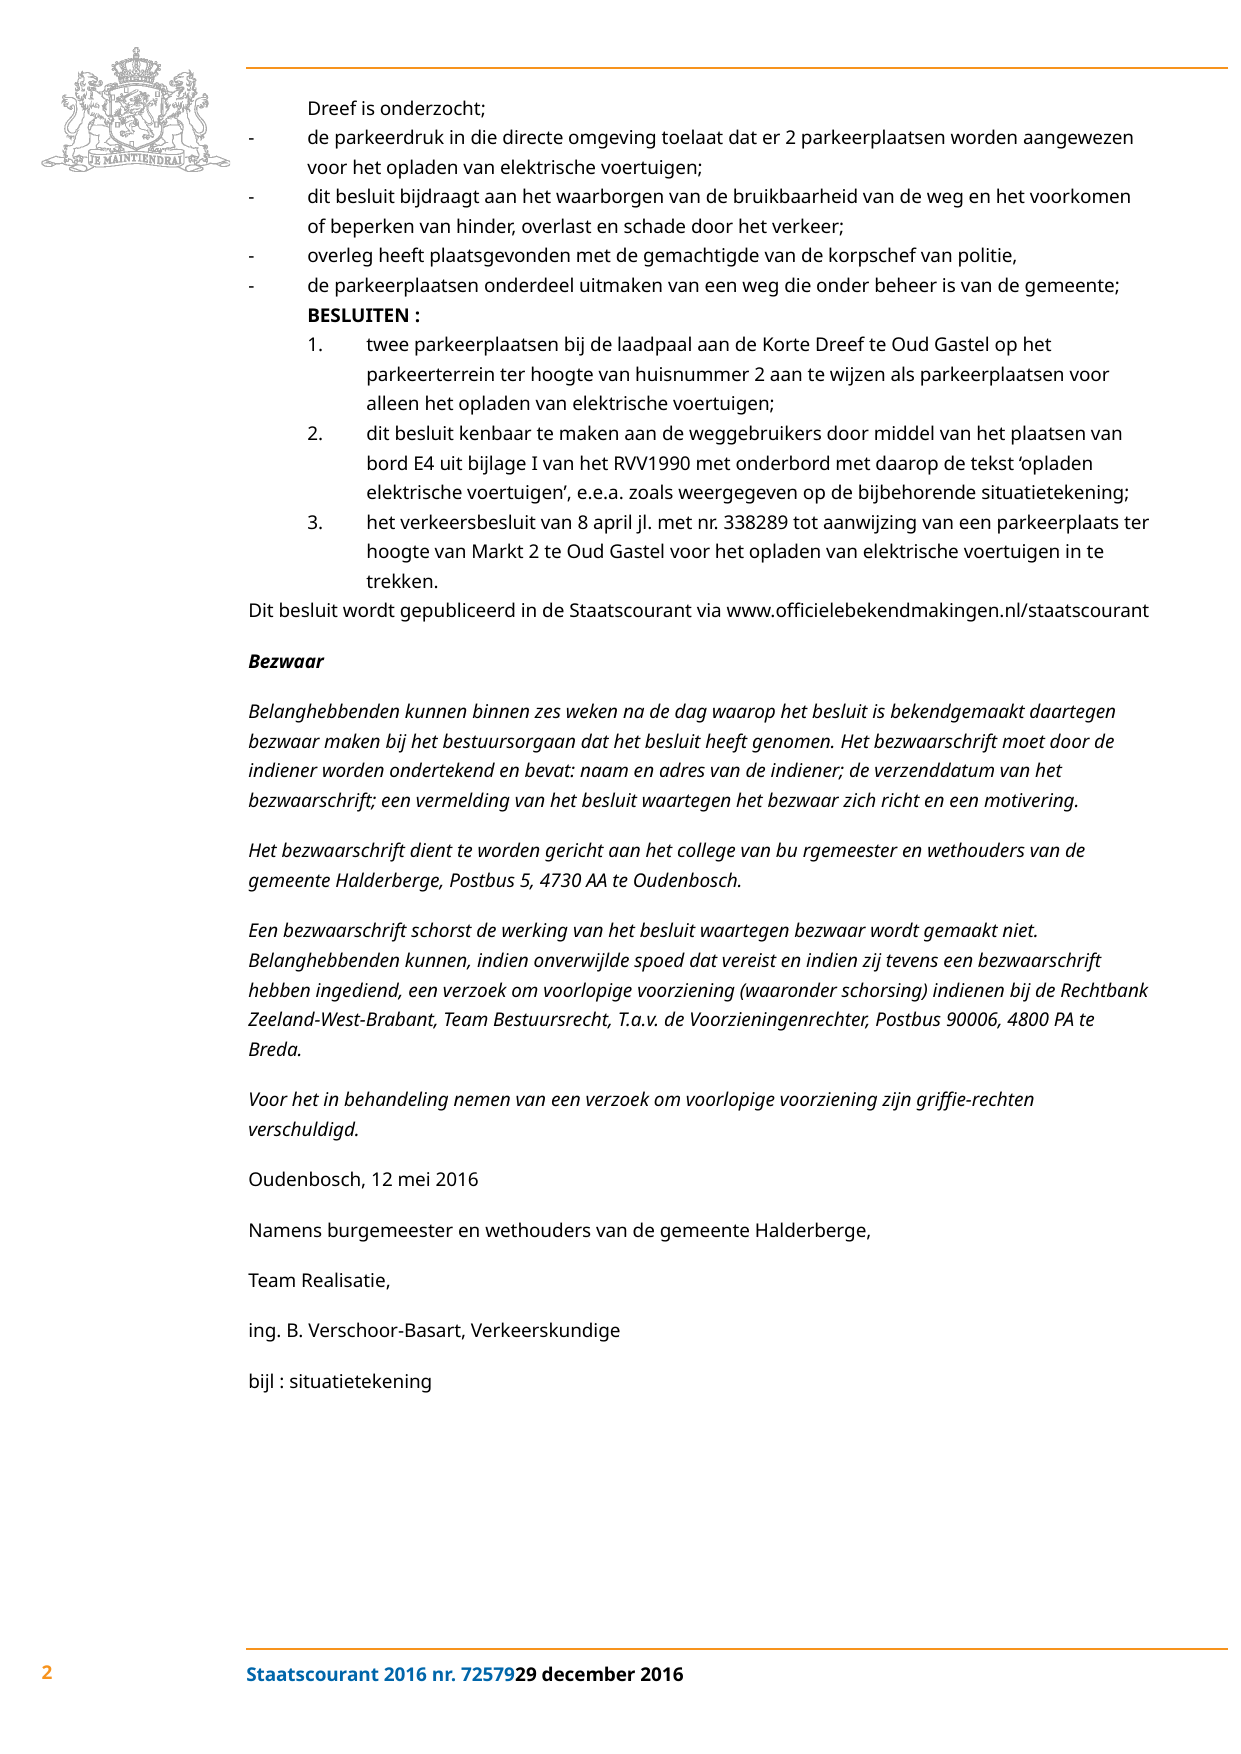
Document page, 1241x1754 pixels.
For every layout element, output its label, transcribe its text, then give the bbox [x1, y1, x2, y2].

list twee parkeerplaatsen bij de laadpaal aan de Korte Dreef te Oud Gastel op het parkeerterrein ter hoogte van huisnummer 2 aan te wijzen als parkeerplaatsen voor alleen het opladen van elektrische voertuigen; [307, 331, 1152, 416]
text ing. B. Verschoor-Basart, Verkeerskundige [248, 1318, 1152, 1343]
list BESLUITEN : [248, 302, 1152, 328]
text Voor het in behandeling nemen van een verzoek om voorlopige voorziening zijn griffie-rechten verschuldigd. [248, 1086, 1152, 1142]
list het verkeersbesluit van 8 april jl. met nr. 338289 tot aanwijzing van een parkeerplaats ter hoogte van Markt 2 te Oud Gastel voor het opladen van elektrische voertuigen in te trekken. [307, 509, 1152, 594]
picture [41, 47, 231, 172]
text Belanghebbenden kunnen binnen zes weken na de dag waarop het besluit is bekendgemaakt daartegen bezwaar maken bij het bestuursorgaan dat het besluit heeft genomen. Het bezwaarschrift moet door de indiener worden ondertekend en bevat: naam en adres van de indiener; de verzenddatum van het bezwaarschrift; een vermelding van het besluit waartegen het bezwaar zich richt en een motivering. [248, 698, 1152, 813]
list Dreef is onderzocht; [248, 95, 1152, 121]
list de parkeerdruk in die directe omgeving toelaat dat er 2 parkeerplaatsen worden aangewezen voor het opladen van elektrische voertuigen; [248, 124, 1152, 180]
list overleg heeft plaatsgevonden met de gemachtigde van de korpschef van politie, [248, 243, 1152, 268]
list de parkeerplaatsen onderdeel uitmaken van een weg die onder beheer is van de gemeente; [248, 272, 1152, 298]
list dit besluit kenbaar te maken aan de weggebruikers door middel van het plaatsen van bord E4 uit bijlage I van het RVV1990 met onderbord met daarop de tekst ‘opladen elektrische voertuigen’, e.e.a. zoals weergegeven op de bijbehorende situatietekening; [307, 420, 1152, 505]
text Namens burgemeester en wethouders van de gemeente Halderberge, [248, 1217, 1152, 1243]
text Het bezwaarschrift dient te worden gericht aan het college van bu rgemeester en wethouders van de gemeente Halderberge, Postbus 5, 4730 AA te Oudenbosch. [248, 838, 1152, 893]
text Dit besluit wordt gepubliceerd in de Staatscourant via www.officielebekendmakingen.nl/staatscourant [248, 598, 1152, 623]
text Oudenbosch, 12 mei 2016 [248, 1166, 1152, 1192]
text Bezwaar [248, 648, 1152, 674]
text Team Realisatie, [248, 1267, 1152, 1293]
list dit besluit bijdraagt aan het waarborgen van de bruikbaarheid van de weg en het voorkomen of beperken van hinder, overlast en schade door het verkeer; [248, 183, 1152, 239]
text Een bezwaarschrift schorst de werking van het besluit waartegen bezwaar wordt gemaakt niet. Belanghebbenden kunnen, indien onverwijlde spoed dat vereist en indien zij tevens een bezwaarschrift hebben ingediend, een verzoek om voorlopige voorziening (waaronder schorsing) indienen bij de Rechtbank Zeeland-West-Brabant, Team Bestuursrecht, T.a.v. de Voorzieningenrechter, Postbus 90006, 4800 PA te Breda. [248, 918, 1152, 1062]
text bijl : situatietekening [248, 1368, 1152, 1394]
